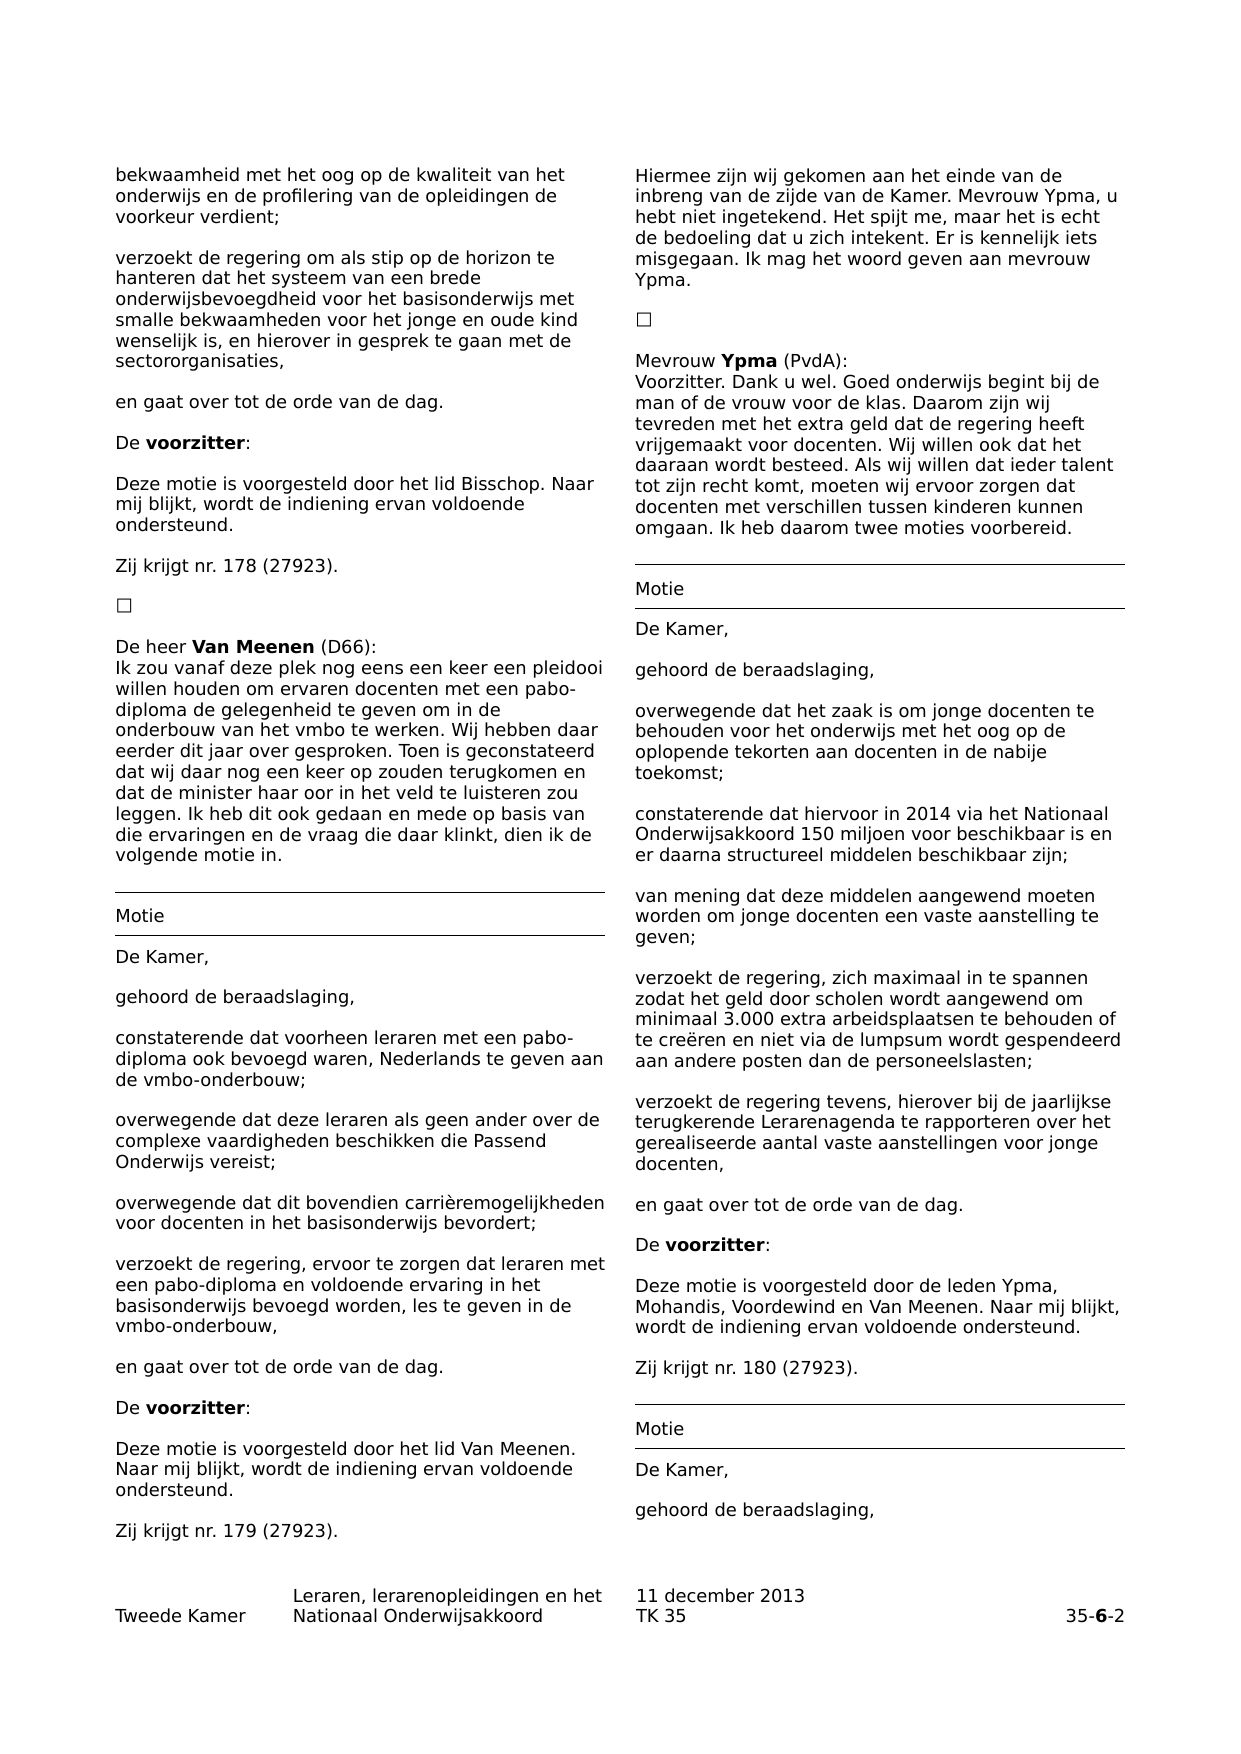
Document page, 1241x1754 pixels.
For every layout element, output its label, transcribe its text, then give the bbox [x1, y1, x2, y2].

text Zij krijgt nr. 178 (27923). [115, 556, 605, 576]
text Deze motie is voorgesteld door het lid Bisschop. Naar mij blijkt, wordt de indiening ervan voldoende ondersteund. [115, 473, 605, 536]
text overwegende dat deze leraren als geen ander over de complexe vaardigheden beschikken die Passend Onderwijs vereist; [115, 1110, 605, 1172]
text en gaat over tot de orde van de dag. [115, 392, 605, 413]
text en gaat over tot de orde van de dag. [115, 1357, 605, 1378]
text Motie [635, 1419, 1125, 1439]
text verzoekt de regering om als stip op de horizon te hanteren dat het systeem van een brede onderwijsbevoegdheid voor het basisonderwijs met smalle bekwaamheden voor het jonge en oude kind wenselijk is, en hierover in gesprek te gaan met de sectororganisaties, [115, 247, 605, 372]
text verzoekt de regering, zich maximaal in te spannen zodat het geld door scholen wordt aangewend om minimaal 3.000 extra arbeidsplaatsen te behouden of te creëren en niet via de lumpsum wordt gespendeerd aan andere posten dan de personeelslasten; [635, 968, 1125, 1071]
text De Kamer, [635, 619, 1125, 640]
text gehoord de beraadslaging, [635, 1500, 1125, 1521]
text bekwaamheid met het oog op de kwaliteit van het onderwijs en de profilering van de opleidingen de voorkeur verdient; [115, 165, 605, 227]
text constaterende dat voorheen leraren met een pabo-diploma ook bevoegd waren, Nederlands te geven aan de vmbo-onderbouw; [115, 1028, 605, 1090]
text Deze motie is voorgesteld door de leden Ypma, Mohandis, Voordewind en Van Meenen. Naar mij blijkt, wordt de indiening ervan voldoende ondersteund. [635, 1276, 1125, 1338]
text overwegende dat het zaak is om jonge docenten te behouden voor het onderwijs met het oog op de oplopende tekorten aan docenten in de nabije toekomst; [635, 701, 1125, 783]
text constaterende dat hiervoor in 2014 via het Nationaal Onderwijsakkoord 150 miljoen voor beschikbaar is en er daarna structureel middelen beschikbaar zijn; [635, 803, 1125, 866]
text Zij krijgt nr. 179 (27923). [115, 1521, 605, 1541]
text verzoekt de regering tevens, hierover bij de jaarlijkse terugkerende Lerarenagenda te rapporteren over het gerealiseerde aantal vaste aanstellingen voor jonge docenten, [635, 1091, 1125, 1174]
text Voorzitter. Dank u wel. Goed onderwijs begint bij de man of de vrouw voor de klas. Daarom zijn wij tevreden met het extra geld dat de regering heeft vrijgemaakt voor docenten. Wij willen ook dat het daaraan wordt besteed. Als wij willen dat ieder talent tot zijn recht komt, moeten wij ervoor zorgen dat docenten met verschillen tussen kinderen kunnen omgaan. Ik heb daarom twee moties voorbereid. [635, 372, 1125, 538]
text De heer Van Meenen (D66): [115, 637, 605, 658]
text Zij krijgt nr. 180 (27923). [635, 1358, 1125, 1379]
text De Kamer, [635, 1459, 1125, 1480]
text Motie [635, 578, 1125, 599]
text De voorzitter: [115, 433, 605, 453]
text Motie [115, 906, 605, 927]
text De voorzitter: [635, 1235, 1125, 1256]
text overwegende dat dit bovendien carrièremogelijkheden voor docenten in het basisonderwijs bevordert; [115, 1192, 605, 1234]
text gehoord de beraadslaging, [635, 660, 1125, 681]
text De voorzitter: [115, 1398, 605, 1418]
text Mevrouw Ypma (PvdA): [635, 351, 1125, 372]
text en gaat over tot de orde van de dag. [635, 1194, 1125, 1215]
text ⬜ [115, 596, 605, 617]
text De Kamer, [115, 947, 605, 967]
text van mening dat deze middelen aangewend moeten worden om jonge docenten een vaste aanstelling te geven; [635, 886, 1125, 948]
text gehoord de beraadslaging, [115, 987, 605, 1008]
text Deze motie is voorgesteld door het lid Van Meenen. Naar mij blijkt, wordt de indiening ervan voldoende ondersteund. [115, 1438, 605, 1501]
text Hiermee zijn wij gekomen aan het einde van de inbreng van de zijde van de Kamer. Mevrouw Ypma, u hebt niet ingetekend. Het spijt me, maar het is echt de bedoeling dat u zich intekent. Er is kennelijk iets misgegaan. Ik mag het woord geven aan mevrouw Ypma. [635, 165, 1125, 290]
text Ik zou vanaf deze plek nog eens een keer een pleidooi willen houden om ervaren docenten met een pabo-diploma de gelegenheid te geven om in de onderbouw van het vmbo te werken. Wij hebben daar eerder dit jaar over gesproken. Toen is geconstateerd dat wij daar nog een keer op zouden terugkomen en dat de minister haar oor in het veld te luisteren zou leggen. Ik heb dit ook gedaan en mede op basis van die ervaringen en de vraag die daar klinkt, dien ik de volgende motie in. [115, 658, 605, 866]
text verzoekt de regering, ervoor te zorgen dat leraren met een pabo-diploma en voldoende ervaring in het basisonderwijs bevoegd worden, les te geven in de vmbo-onderbouw, [115, 1254, 605, 1337]
text ⬜ [635, 310, 1125, 331]
